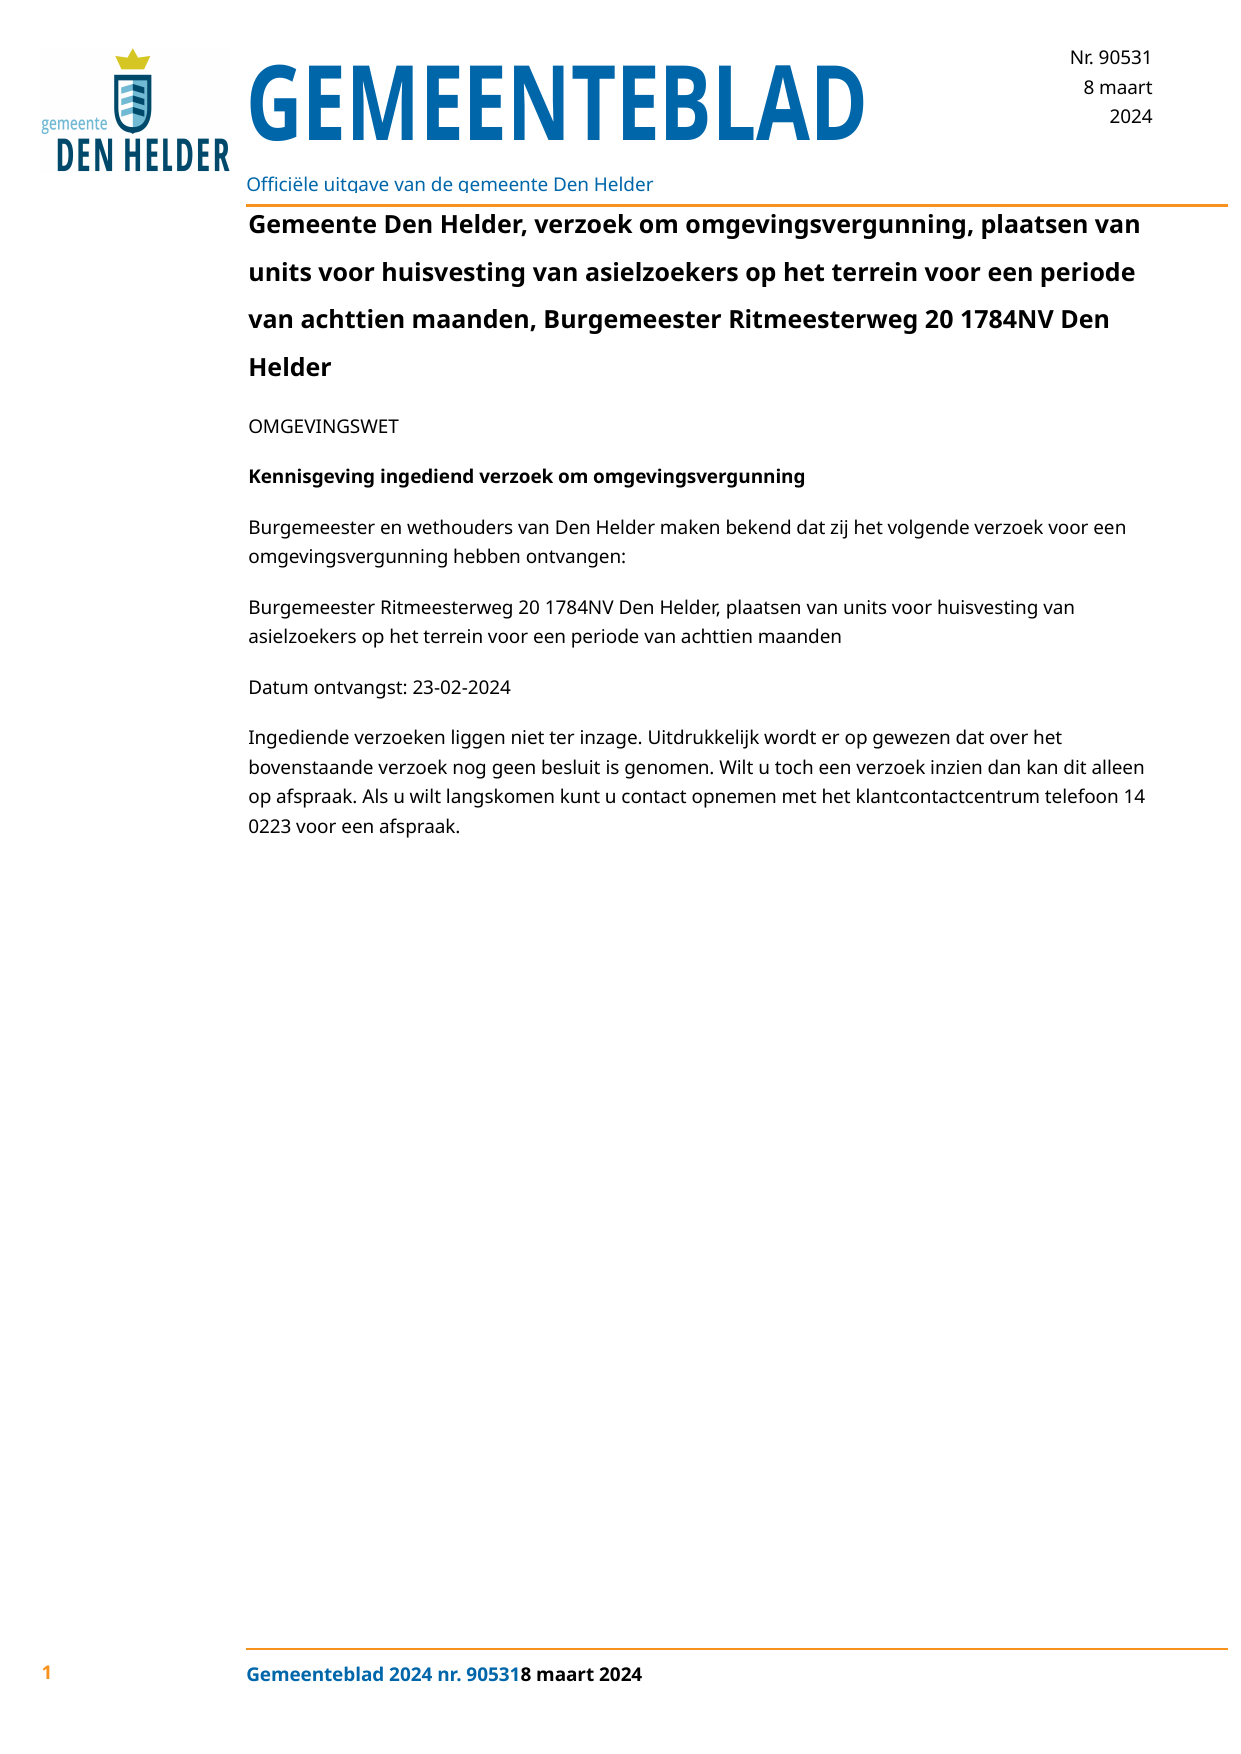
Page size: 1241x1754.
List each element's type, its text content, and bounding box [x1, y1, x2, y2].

picture [100, 154, 106, 172]
text Datum ontvangst: 23-02-2024 [248, 674, 1152, 700]
text Burgemeester Ritmeesterweg 20 1784NV Den Helder, plaatsen van units voor huisvesting van asielzoekers op het terrein voor een periode van achttien maanden [248, 594, 1152, 649]
picture [63, 144, 68, 165]
text OMGEVINGSWET [248, 413, 1152, 439]
picture [41, 47, 231, 172]
text Burgemeester en wethouders van Den Helder maken bekend dat zij het volgende verzoek voor een omgevingsvergunning hebben ontvangen: [248, 514, 1152, 569]
picture [220, 160, 224, 172]
picture [182, 144, 187, 165]
picture [130, 157, 135, 172]
text Kennisgeving ingediend verzoek om omgevingsvergunning [248, 463, 1152, 489]
text Ingediende verzoeken liggen niet ter inzage. Uitdrukkelijk wordt er op gewezen dat over het bovenstaande verzoek nog geen besluit is genomen. Wilt u toch een verzoek inzien dan kan dit alleen op afspraak. Als u wilt langskomen kunt u contact opnemen met het klantcontactcentrum telefoon 14 0223 voor een afspraak. [248, 724, 1152, 839]
text Gemeente Den Helder, verzoek om omgevingsvergunning, plaatsen van units voor huisvesting van asielzoekers op het terrein voor een periode van achttien maanden, Burgemeester Ritmeesterweg 20 1784NV Den Helder [248, 207, 1152, 384]
